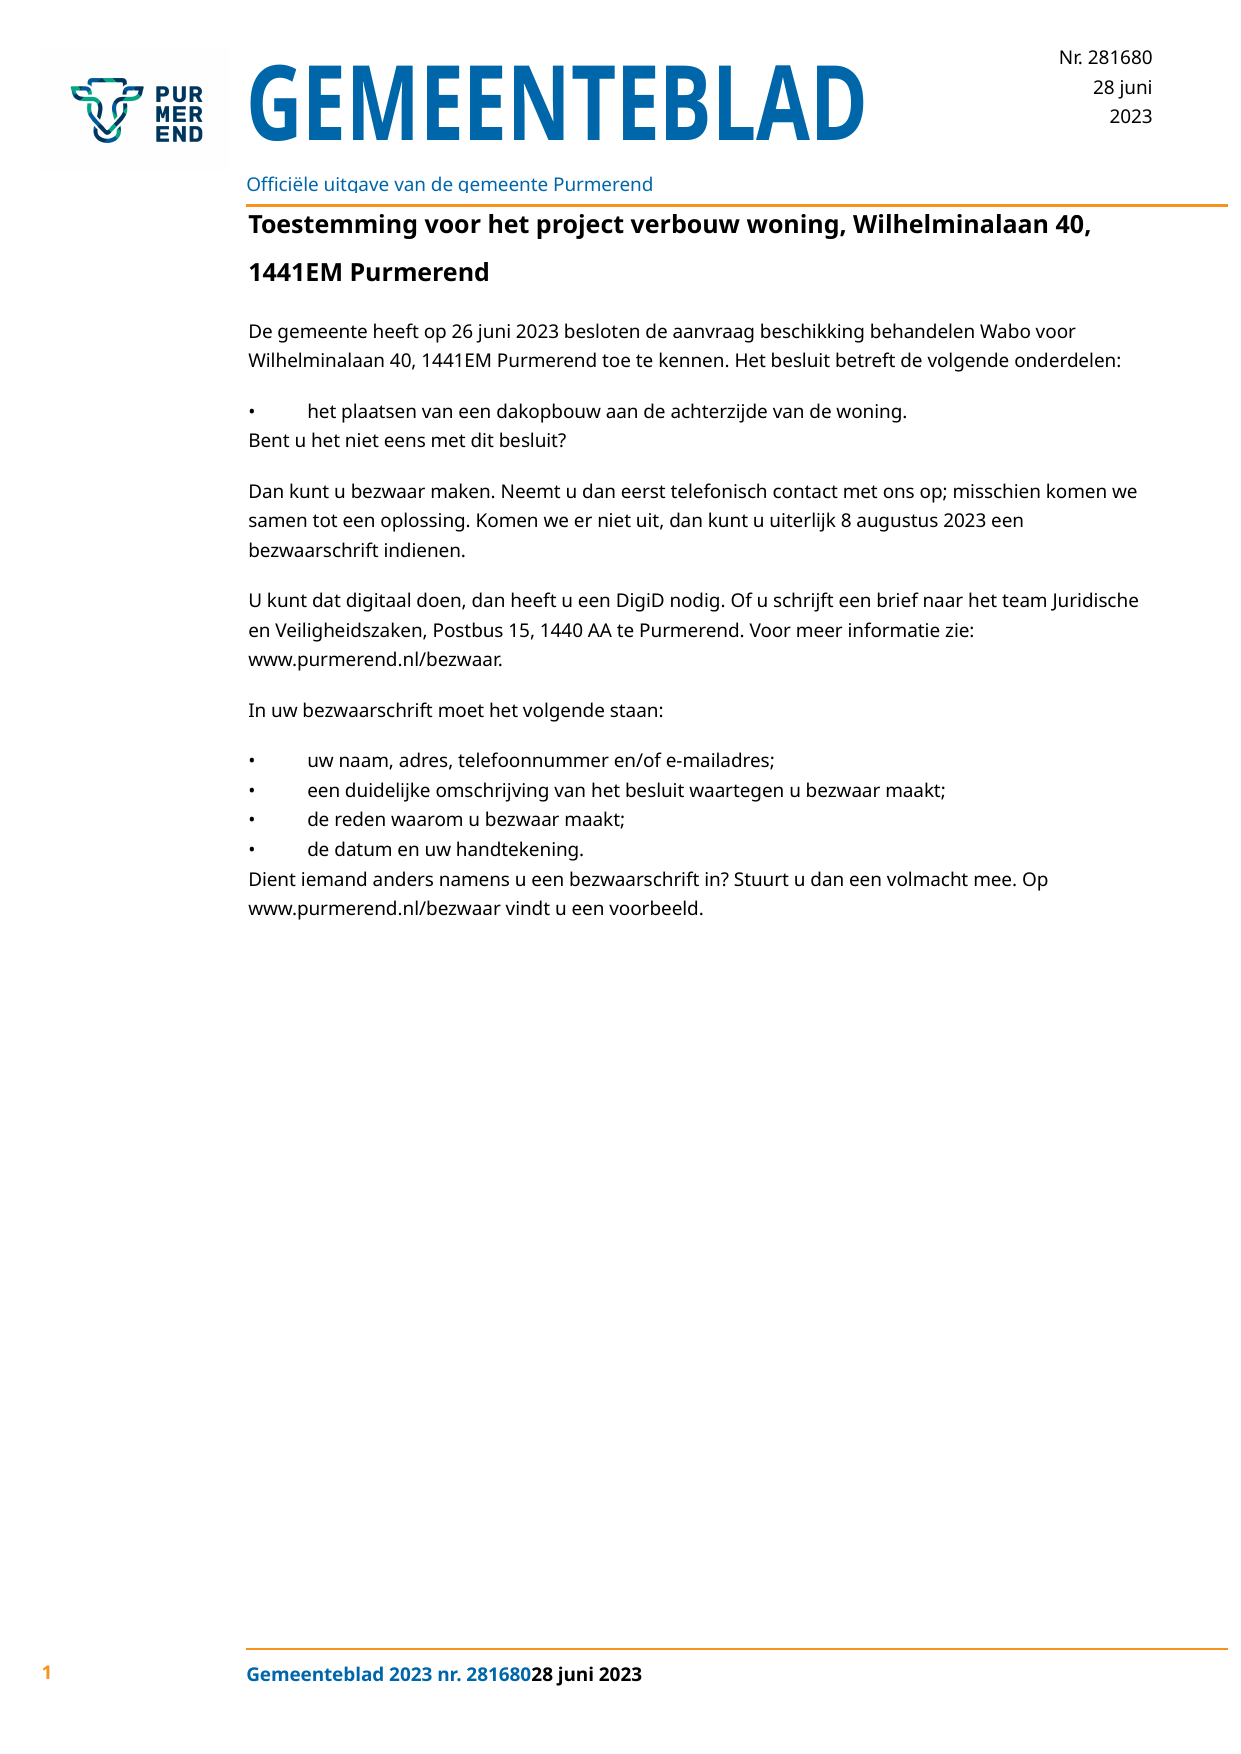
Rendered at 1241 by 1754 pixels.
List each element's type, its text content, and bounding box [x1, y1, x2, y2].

text Toestemming voor het project verbouw woning, Wilhelminalaan 40, 1441EM Purmerend [248, 207, 1152, 288]
list uw naam, adres, telefoonnummer en/of e-mailadres; [248, 747, 1152, 773]
text Bent u het niet eens met dit besluit? [248, 427, 1152, 453]
text Dan kunt u bezwaar maken. Neemt u dan eerst telefonisch contact met ons op; misschien komen we samen tot een oplossing. Komen we er niet uit, dan kunt u uiterlijk 8 augustus 2023 een bezwaarschrift indienen. [248, 478, 1152, 563]
list de datum en uw handtekening. [248, 836, 1152, 862]
list het plaatsen van een dakopbouw aan de achterzijde van de woning. [248, 398, 1152, 424]
text Dient iemand anders namens u een bezwaarschrift in? Stuurt u dan een volmacht mee. Op www.purmerend.nl/bezwaar vindt u een voorbeeld. [248, 866, 1152, 921]
picture [41, 47, 231, 172]
list de reden waarom u bezwaar maakt; [248, 807, 1152, 832]
text U kunt dat digitaal doen, dan heeft u een DigiD nodig. Of u schrijft een brief naar het team Juridische en Veiligheidszaken, Postbus 15, 1440 AA te Purmerend. Voor meer informatie zie: www.purmerend.nl/bezwaar. [248, 587, 1152, 672]
list een duidelijke omschrijving van het besluit waartegen u bezwaar maakt; [248, 777, 1152, 803]
text In uw bezwaarschrift moet het volgende staan: [248, 697, 1152, 723]
text De gemeente heeft op 26 juni 2023 besloten de aanvraag beschikking behandelen Wabo voor Wilhelminalaan 40, 1441EM Purmerend toe te kennen. Het besluit betreft de volgende onderdelen: [248, 318, 1152, 373]
